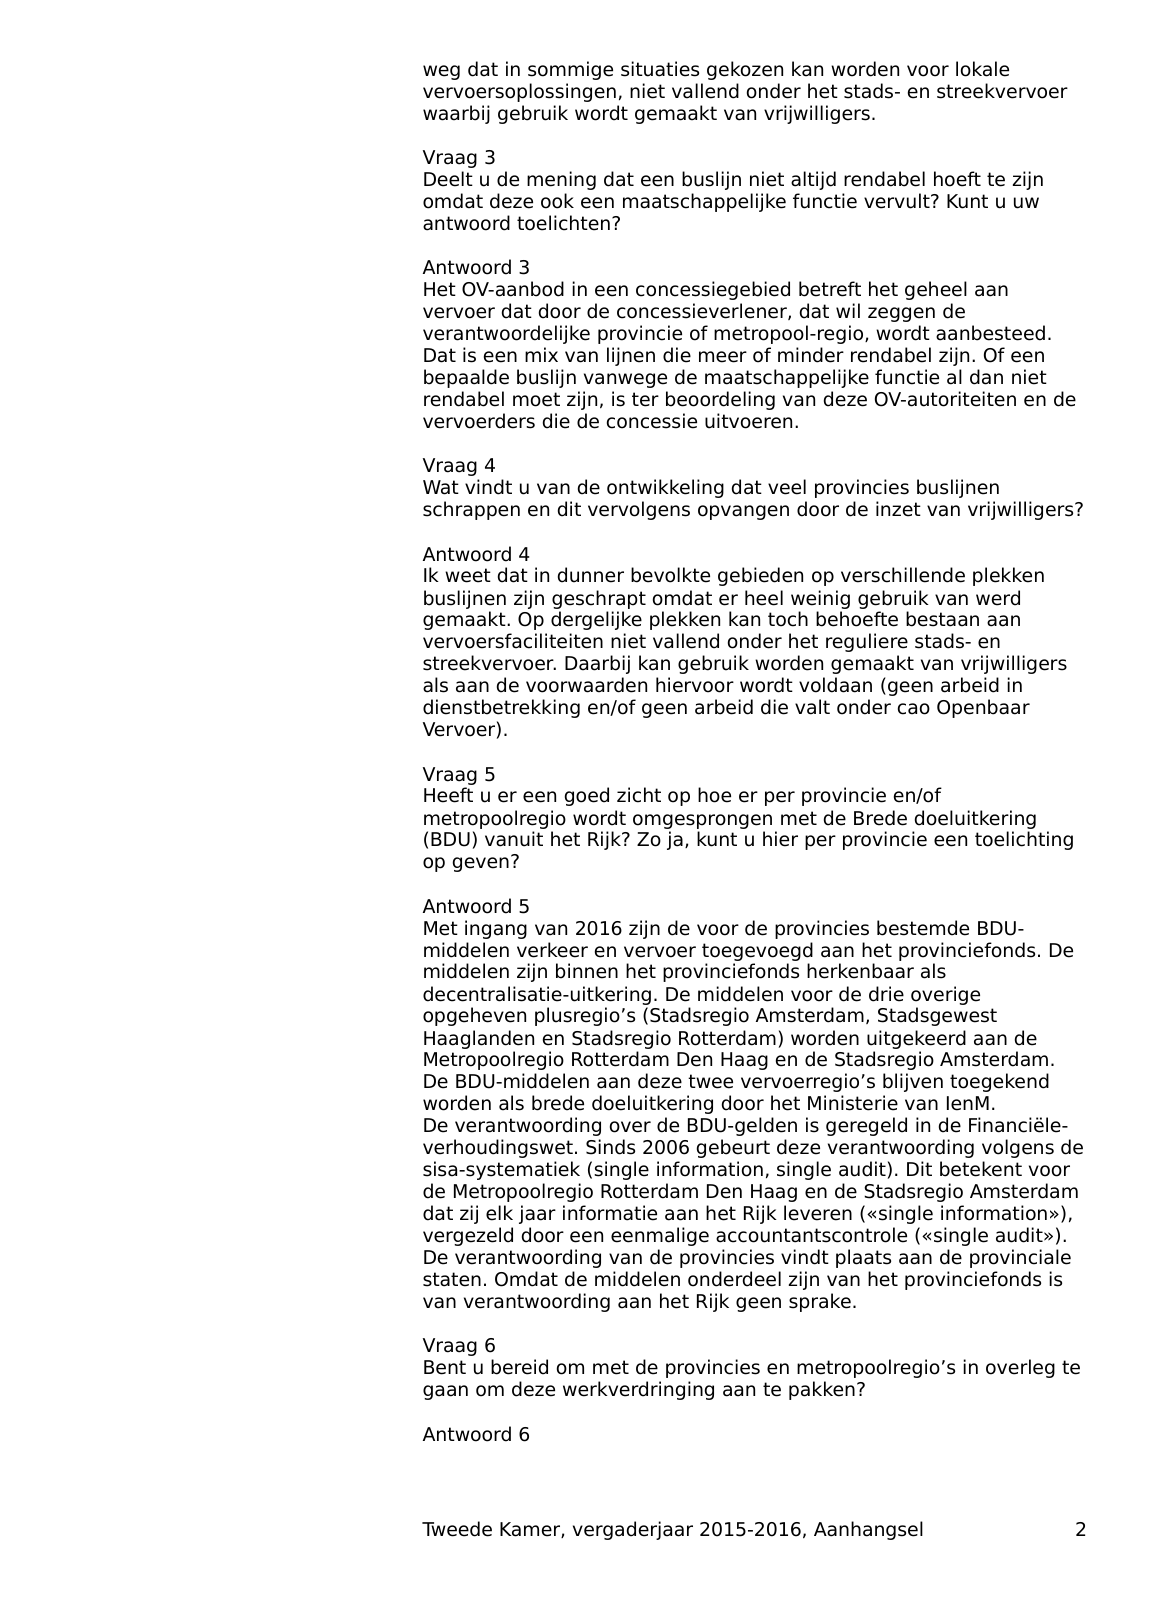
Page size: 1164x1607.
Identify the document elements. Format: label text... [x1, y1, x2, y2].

text Vraag 3 [422, 147, 1087, 169]
text De verantwoording van de provincies vindt plaats aan de provinciale staten. Omdat de middelen onderdeel zijn van het provinciefonds is van verantwoording aan het Rijk geen sprake. [422, 1247, 1087, 1313]
text Antwoord 6 [422, 1423, 1087, 1445]
text De verantwoording over de BDU-gelden is geregeld in de Financiële-verhoudingswet. Sinds 2006 gebeurt deze verantwoording volgens de sisa-systematiek (single information, single audit). Dit betekent voor de Metropoolregio Rotterdam Den Haag en de Stadsregio Amsterdam dat zij elk jaar informatie aan het Rijk leveren («single information»), vergezeld door een eenmalige accountantscontrole («single audit»). [422, 1115, 1087, 1247]
text Antwoord 3 [422, 257, 1087, 279]
text Wat vindt u van de ontwikkeling dat veel provincies buslijnen schrappen en dit vervolgens opvangen door de inzet van vrijwilligers? [422, 477, 1087, 521]
text Het OV-aanbod in een concessiegebied betreft het geheel aan vervoer dat door de concessieverlener, dat wil zeggen de verantwoordelijke provincie of metropool-regio, wordt aanbesteed. Dat is een mix van lijnen die meer of minder rendabel zijn. Of een bepaalde buslijn vanwege de maatschappelijke functie al dan niet rendabel moet zijn, is ter beoordeling van deze OV-autoriteiten en de vervoerders die de concessie uitvoeren. [422, 279, 1087, 433]
text Met ingang van 2016 zijn de voor de provincies bestemde BDU-middelen verkeer en vervoer toegevoegd aan het provinciefonds. De middelen zijn binnen het provinciefonds herkenbaar als decentralisatie-uitkering. De middelen voor de drie overige opgeheven plusregio’s (Stadsregio Amsterdam, Stadsgewest Haaglanden en Stadsregio Rotterdam) worden uitgekeerd aan de Metropoolregio Rotterdam Den Haag en de Stadsregio Amsterdam. De BDU-middelen aan deze twee vervoerregio’s blijven toegekend worden als brede doeluitkering door het Ministerie van IenM. [422, 917, 1087, 1115]
text Antwoord 4 [422, 543, 1087, 565]
text Heeft u er een goed zicht op hoe er per provincie en/of metropoolregio wordt omgesprongen met de Brede doeluitkering (BDU) vanuit het Rijk? Zo ja, kunt u hier per provincie een toelichting op geven? [422, 785, 1087, 873]
text Ik weet dat in dunner bevolkte gebieden op verschillende plekken buslijnen zijn geschrapt omdat er heel weinig gebruik van werd gemaakt. Op dergelijke plekken kan toch behoefte bestaan aan vervoersfaciliteiten niet vallend onder het reguliere stads- en streekvervoer. Daarbij kan gebruik worden gemaakt van vrijwilligers als aan de voorwaarden hiervoor wordt voldaan (geen arbeid in dienstbetrekking en/of geen arbeid die valt onder cao Openbaar Vervoer). [422, 565, 1087, 741]
text weg dat in sommige situaties gekozen kan worden voor lokale vervoersoplossingen, niet vallend onder het stads- en streekvervoer waarbij gebruik wordt gemaakt van vrijwilligers. [422, 59, 1087, 125]
text Vraag 6 [422, 1335, 1087, 1357]
text Vraag 4 [422, 455, 1087, 477]
text Antwoord 5 [422, 896, 1087, 917]
text Bent u bereid om met de provincies en metropoolregio’s in overleg te gaan om deze werkverdringing aan te pakken? [422, 1357, 1087, 1401]
text Vraag 5 [422, 763, 1087, 785]
text Deelt u de mening dat een buslijn niet altijd rendabel hoeft te zijn omdat deze ook een maatschappelijke functie vervult? Kunt u uw antwoord toelichten? [422, 169, 1087, 235]
